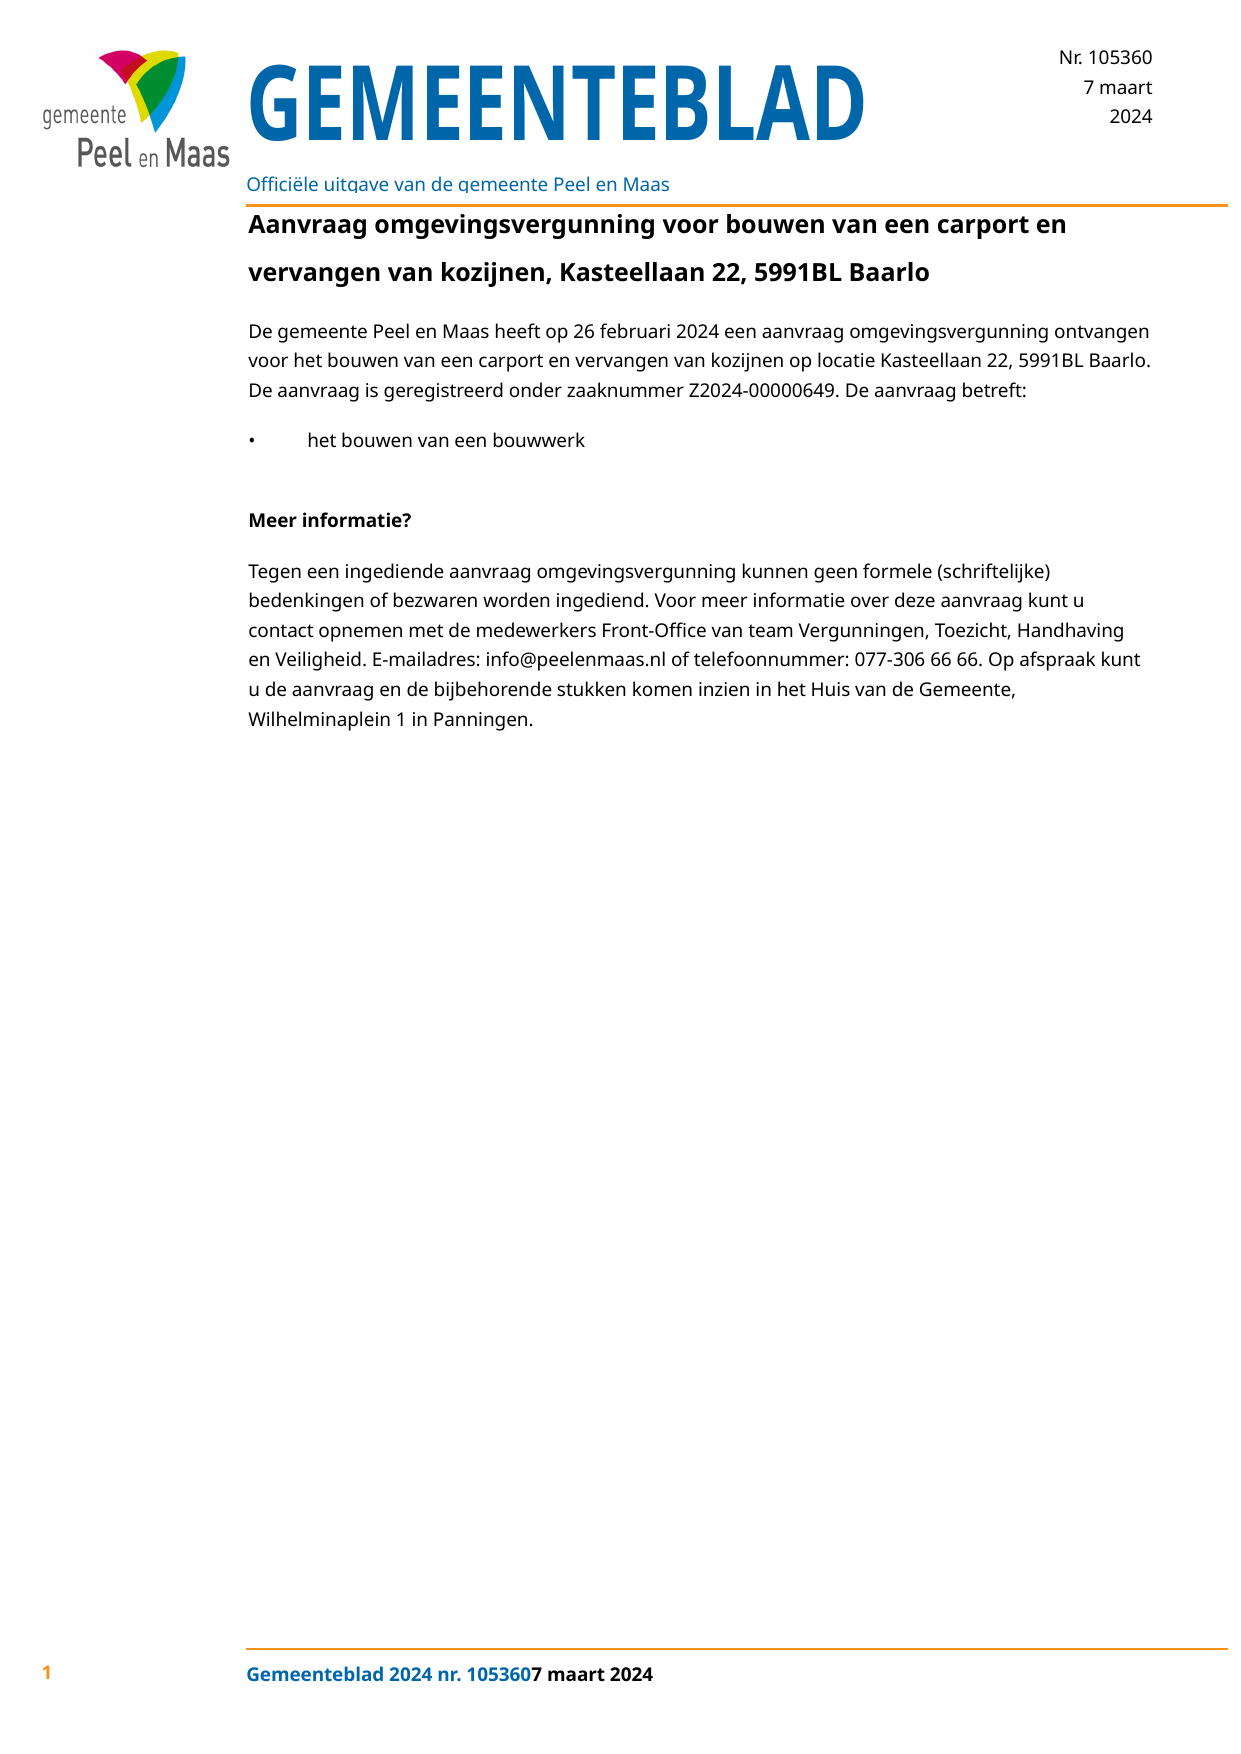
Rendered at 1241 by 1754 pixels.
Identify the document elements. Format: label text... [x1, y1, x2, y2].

text Meer informatie? [248, 507, 1152, 533]
text De gemeente Peel en Maas heeft op 26 februari 2024 een aanvraag omgevingsvergunning ontvangen voor het bouwen van een carport en vervangen van kozijnen op locatie Kasteellaan 22, 5991BL Baarlo. De aanvraag is geregistreerd onder zaaknummer Z2024-00000649. De aanvraag betreft: [248, 318, 1152, 403]
text Aanvraag omgevingsvergunning voor bouwen van een carport en vervangen van kozijnen, Kasteellaan 22, 5991BL Baarlo [248, 207, 1152, 288]
picture [41, 47, 231, 172]
text Tegen een ingediende aanvraag omgevingsvergunning kunnen geen formele (schriftelijke) bedenkingen of bezwaren worden ingediend. Voor meer informatie over deze aanvraag kunt u contact opnemen met de medewerkers Front-Office van team Vergunningen, Toezicht, Handhaving en Veiligheid. E-mailadres: info@peelenmaas.nl of telefoonnummer: 077-306 66 66. Op afspraak kunt u de aanvraag en de bijbehorende stukken komen inzien in het Huis van de Gemeente, Wilhelminaplein 1 in Panningen. [248, 558, 1152, 732]
list het bouwen van een bouwwerk [248, 427, 1152, 453]
